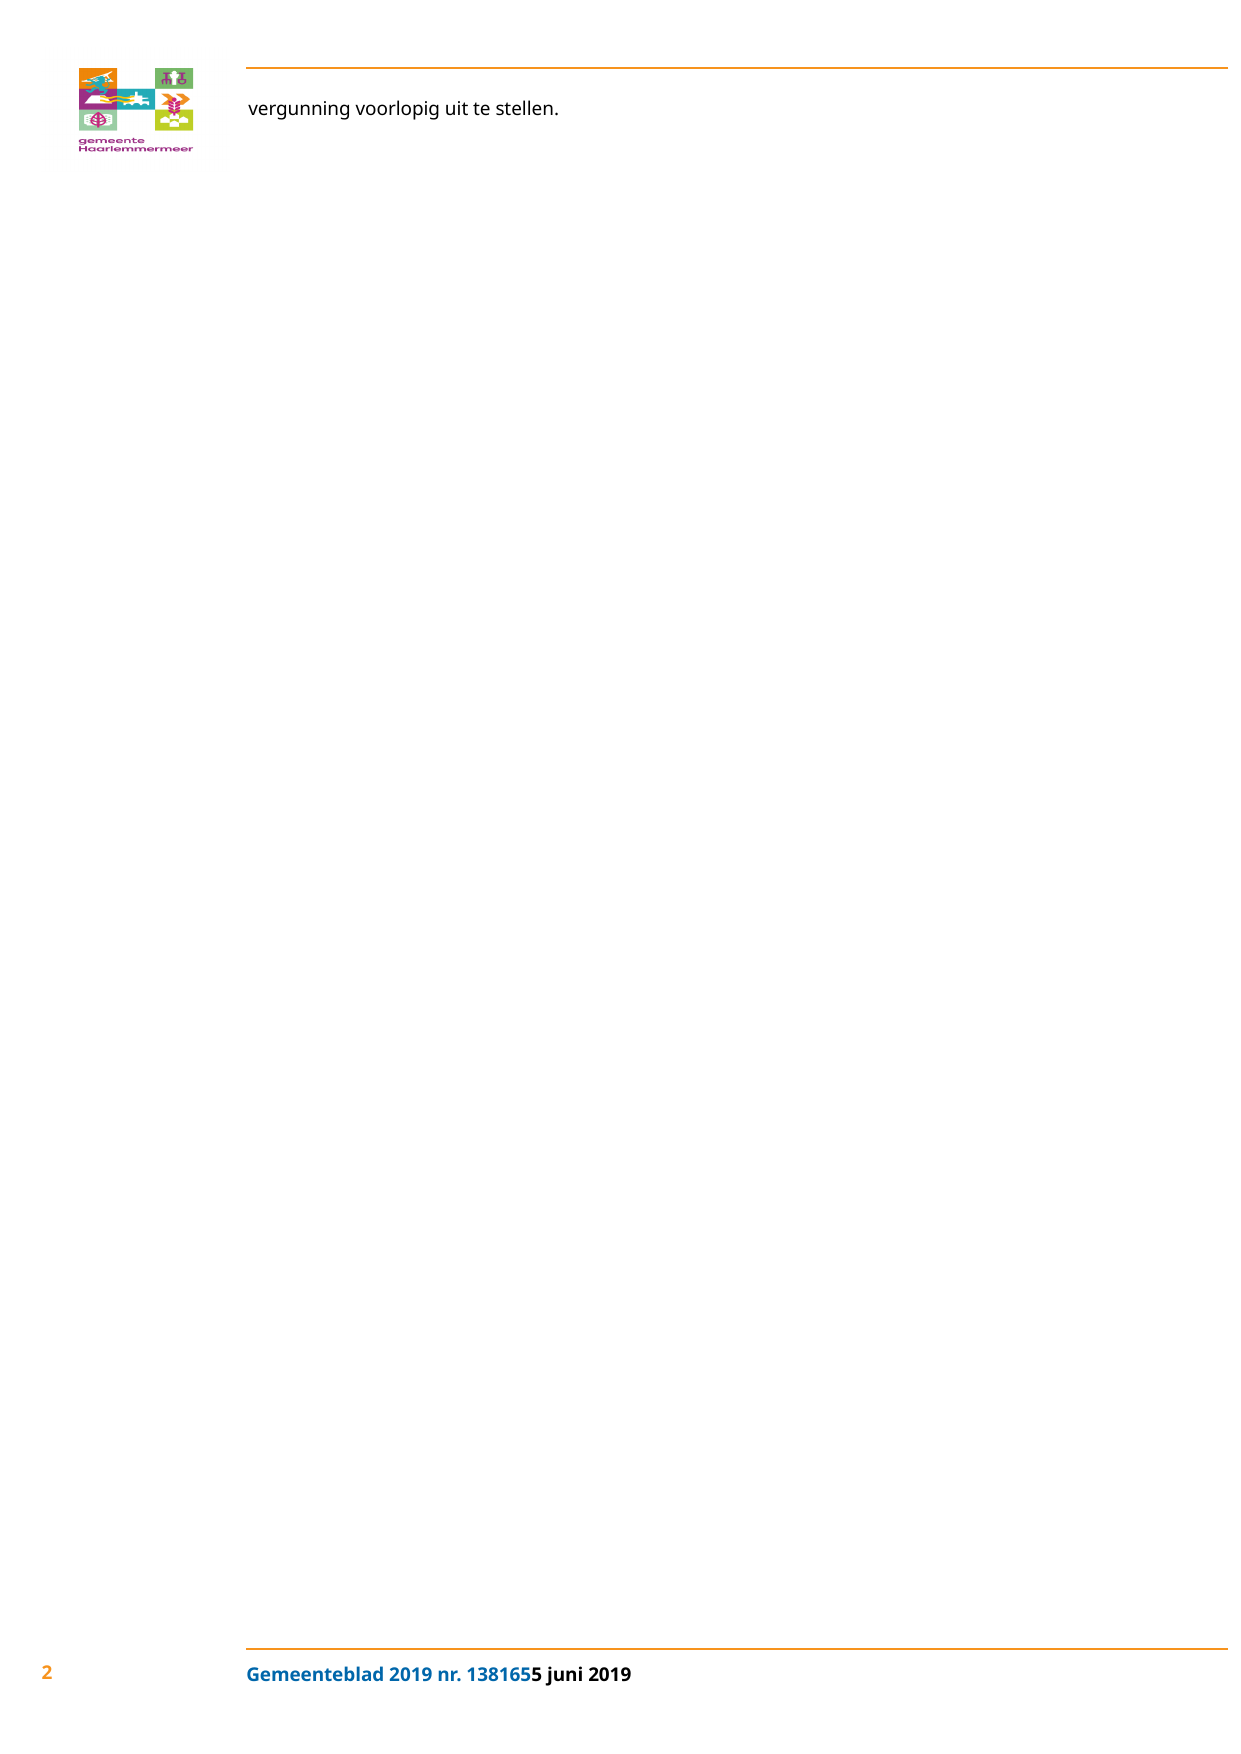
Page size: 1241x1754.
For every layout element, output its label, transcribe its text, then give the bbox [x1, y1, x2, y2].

picture [41, 47, 231, 172]
text vergunning voorlopig uit te stellen. [248, 95, 1152, 121]
